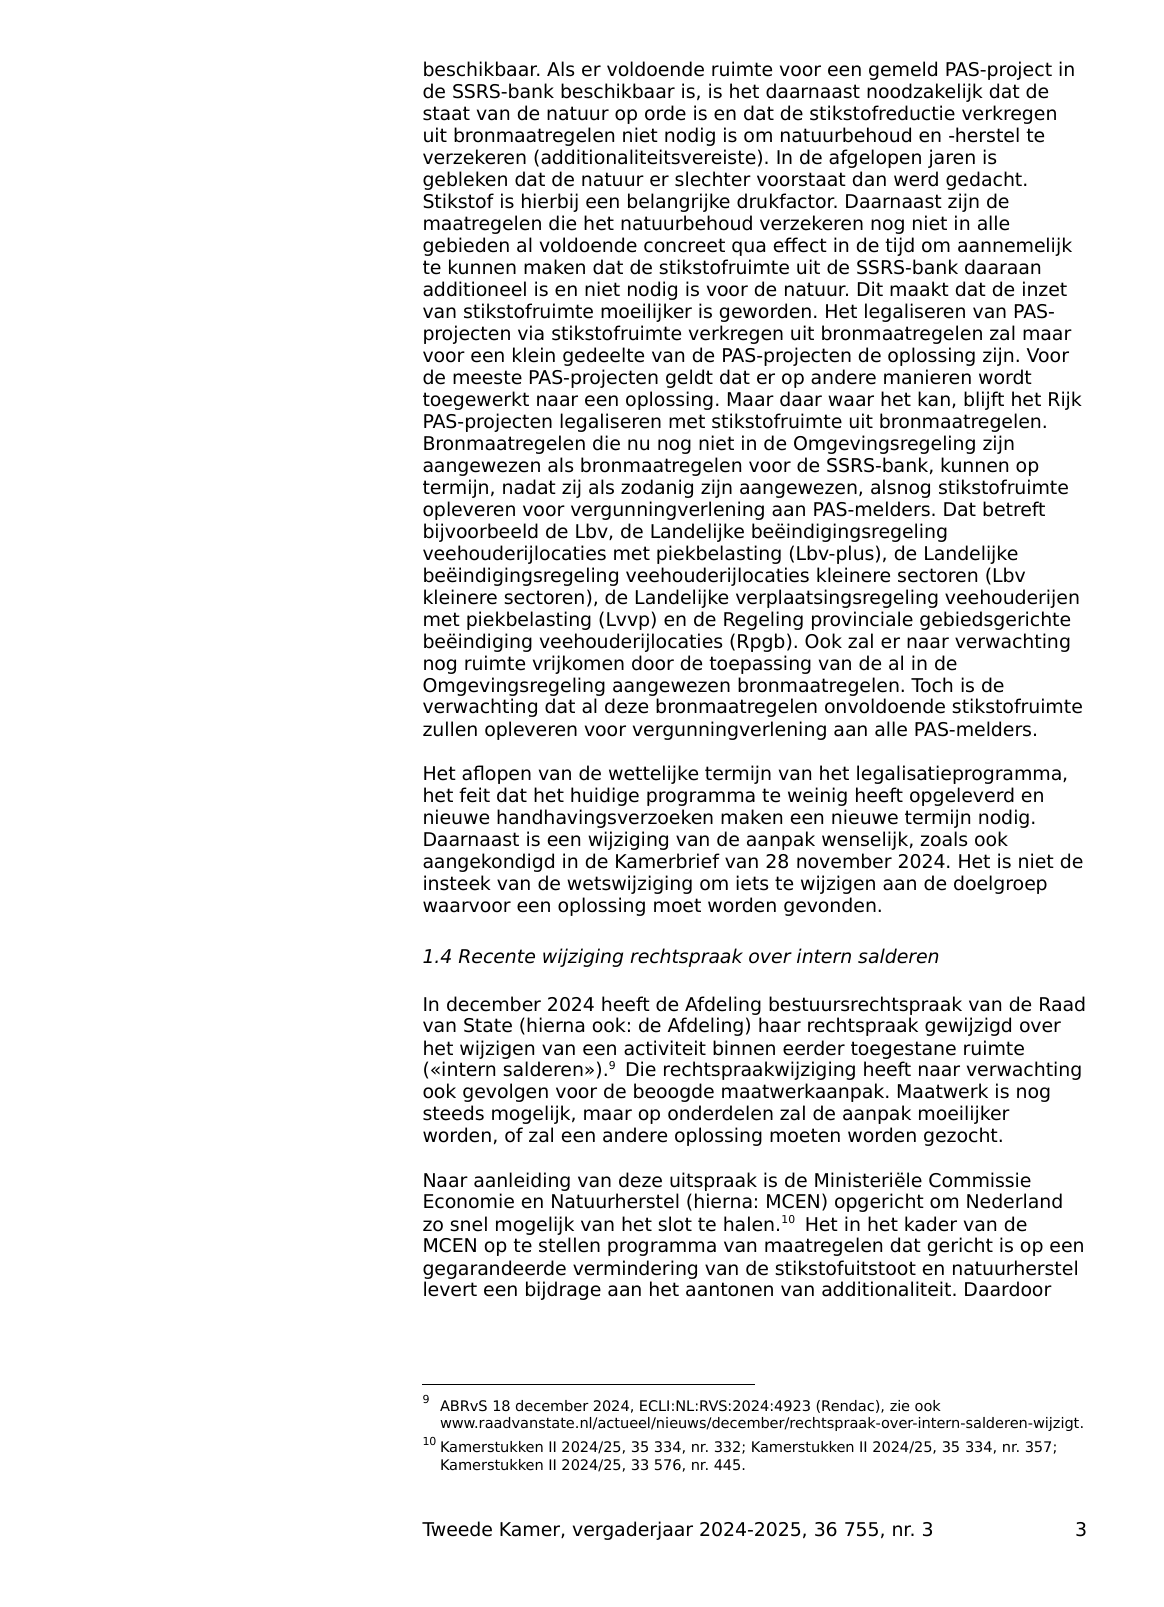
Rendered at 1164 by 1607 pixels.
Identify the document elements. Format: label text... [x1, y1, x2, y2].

text beschikbaar. Als er voldoende ruimte voor een gemeld PAS-project in de SSRS-bank beschikbaar is, is het daarnaast noodzakelijk dat de staat van de natuur op orde is en dat de stikstofreductie verkregen uit bronmaatregelen niet nodig is om natuurbehoud en -herstel te verzekeren (additionaliteitsvereiste). In de afgelopen jaren is gebleken dat de natuur er slechter voorstaat dan werd gedacht. Stikstof is hierbij een belangrijke drukfactor. Daarnaast zijn de maatregelen die het natuurbehoud verzekeren nog niet in alle gebieden al voldoende concreet qua effect in de tijd om aannemelijk te kunnen maken dat de stikstofruimte uit de SSRS-bank daaraan additioneel is en niet nodig is voor de natuur. Dit maakt dat de inzet van stikstofruimte moeilijker is geworden. Het legaliseren van PAS-projecten via stikstofruimte verkregen uit bronmaatregelen zal maar voor een klein gedeelte van de PAS-projecten de oplossing zijn. Voor de meeste PAS-projecten geldt dat er op andere manieren wordt toegewerkt naar een oplossing. Maar daar waar het kan, blijft het Rijk PAS-projecten legaliseren met stikstofruimte uit bronmaatregelen. Bronmaatregelen die nu nog niet in de Omgevingsregeling zijn aangewezen als bronmaatregelen voor de SSRS-bank, kunnen op termijn, nadat zij als zodanig zijn aangewezen, alsnog stikstofruimte opleveren voor vergunningverlening aan PAS-melders. Dat betreft bijvoorbeeld de Lbv, de Landelijke beëindigingsregeling veehouderijlocaties met piekbelasting (Lbv-plus), de Landelijke beëindigingsregeling veehouderijlocaties kleinere sectoren (Lbv kleinere sectoren), de Landelijke verplaatsingsregeling veehouderijen met piekbelasting (Lvvp) en de Regeling provinciale gebiedsgerichte beëindiging veehouderijlocaties (Rpgb). Ook zal er naar verwachting nog ruimte vrijkomen door de toepassing van de al in de Omgevingsregeling aangewezen bronmaatregelen. Toch is de verwachting dat al deze bronmaatregelen onvoldoende stikstofruimte zullen opleveren voor vergunningverlening aan alle PAS-melders. [422, 59, 1087, 740]
text Het aflopen van de wettelijke termijn van het legalisatieprogramma, het feit dat het huidige programma te weinig heeft opgeleverd en nieuwe handhavingsverzoeken maken een nieuwe termijn nodig. Daarnaast is een wijziging van de aanpak wenselijk, zoals ook aangekondigd in de Kamerbrief van 28 november 2024. Het is niet de insteek van de wetswijziging om iets te wijzigen aan de doelgroep waarvoor een oplossing moet worden gevonden. [422, 763, 1087, 916]
subtitle 1.4 Recente wijziging rechtspraak over intern salderen [422, 946, 1087, 968]
text Kamerstukken II 2024/25, 35 334, nr. 332; Kamerstukken II 2024/25, 35 334, nr. 357; Kamerstukken II 2024/25, 33 576, nr. 445. [422, 1435, 1087, 1474]
text Naar aanleiding van deze uitspraak is de Ministeriële Commissie Economie en Natuurherstel (hierna: MCEN) opgericht om Nederland zo snel mogelijk van het slot te halen. Het in het kader van de MCEN op te stellen programma van maatregelen dat gericht is op een gegarandeerde vermindering van de stikstofuitstoot en natuurherstel levert een bijdrage aan het aantonen van additionaliteit. Daardoor [422, 1169, 1087, 1301]
text In december 2024 heeft de Afdeling bestuursrechtspraak van de Raad van State (hierna ook: de Afdeling) haar rechtspraak gewijzigd over het wijzigen van een activiteit binnen eerder toegestane ruimte («intern salderen»). Die rechtspraakwijziging heeft naar verwachting ook gevolgen voor de beoogde maatwerkaanpak. Maatwerk is nog steeds mogelijk, maar op onderdelen zal de aanpak moeilijker worden, of zal een andere oplossing moeten worden gezocht. [422, 993, 1087, 1147]
text ABRvS 18 december 2024, ECLI:NL:RVS:2024:4923 (Rendac), zie ook www.raadvanstate.nl/actueel/nieuws/december/rechtspraak-over-intern-salderen-wijzigt. [422, 1393, 1087, 1432]
